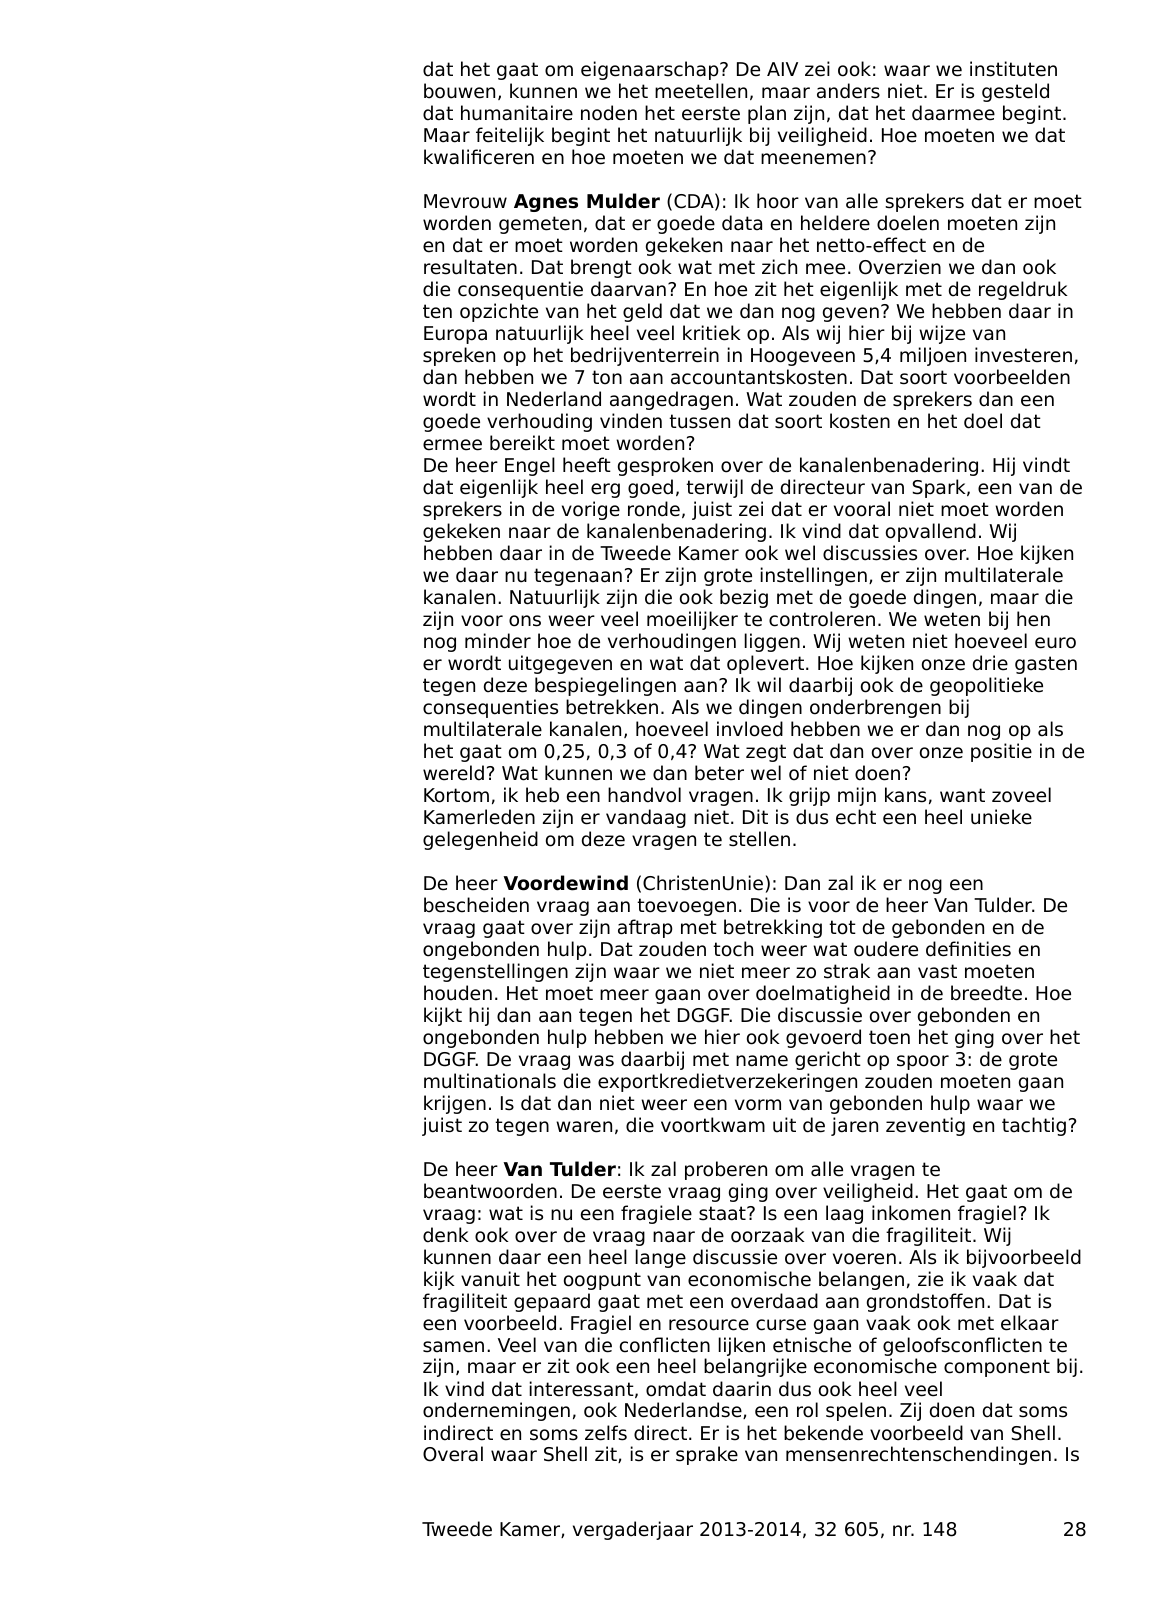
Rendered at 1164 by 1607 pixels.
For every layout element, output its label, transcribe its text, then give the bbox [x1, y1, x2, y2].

text Kortom, ik heb een handvol vragen. Ik grijp mijn kans, want zoveel Kamerleden zijn er vandaag niet. Dit is dus echt een heel unieke gelegenheid om deze vragen te stellen. [422, 784, 1087, 851]
text Mevrouw Agnes Mulder (CDA): Ik hoor van alle sprekers dat er moet worden gemeten, dat er goede data en heldere doelen moeten zijn en dat er moet worden gekeken naar het netto-effect en de resultaten. Dat brengt ook wat met zich mee. Overzien we dan ook die consequentie daarvan? En hoe zit het eigenlijk met de regeldruk ten opzichte van het geld dat we dan nog geven? We hebben daar in Europa natuurlijk heel veel kritiek op. Als wij hier bij wijze van spreken op het bedrijventerrein in Hoogeveen 5,4 miljoen investeren, dan hebben we 7 ton aan accountantskosten. Dat soort voorbeelden wordt in Nederland aangedragen. Wat zouden de sprekers dan een goede verhouding vinden tussen dat soort kosten en het doel dat ermee bereikt moet worden? [422, 191, 1087, 455]
text De heer Voordewind (ChristenUnie): Dan zal ik er nog een bescheiden vraag aan toevoegen. Die is voor de heer Van Tulder. De vraag gaat over zijn aftrap met betrekking tot de gebonden en de ongebonden hulp. Dat zouden toch weer wat oudere definities en tegenstellingen zijn waar we niet meer zo strak aan vast moeten houden. Het moet meer gaan over doelmatigheid in de breedte. Hoe kijkt hij dan aan tegen het DGGF. Die discussie over gebonden en ongebonden hulp hebben we hier ook gevoerd toen het ging over het DGGF. De vraag was daarbij met name gericht op spoor 3: de grote multinationals die exportkredietverzekeringen zouden moeten gaan krijgen. Is dat dan niet weer een vorm van gebonden hulp waar we juist zo tegen waren, die voortkwam uit de jaren zeventig en tachtig? [422, 873, 1087, 1136]
text De heer Engel heeft gesproken over de kanalenbenadering. Hij vindt dat eigenlijk heel erg goed, terwijl de directeur van Spark, een van de sprekers in de vorige ronde, juist zei dat er vooral niet moet worden gekeken naar de kanalenbenadering. Ik vind dat opvallend. Wij hebben daar in de Tweede Kamer ook wel discussies over. Hoe kijken we daar nu tegenaan? Er zijn grote instellingen, er zijn multilaterale kanalen. Natuurlijk zijn die ook bezig met de goede dingen, maar die zijn voor ons weer veel moeilijker te controleren. We weten bij hen nog minder hoe de verhoudingen liggen. Wij weten niet hoeveel euro er wordt uitgegeven en wat dat oplevert. Hoe kijken onze drie gasten tegen deze bespiegelingen aan? Ik wil daarbij ook de geopolitieke consequenties betrekken. Als we dingen onderbrengen bij multilaterale kanalen, hoeveel invloed hebben we er dan nog op als het gaat om 0,25, 0,3 of 0,4? Wat zegt dat dan over onze positie in de wereld? Wat kunnen we dan beter wel of niet doen? [422, 455, 1087, 784]
text De heer Van Tulder: Ik zal proberen om alle vragen te beantwoorden. De eerste vraag ging over veiligheid. Het gaat om de vraag: wat is nu een fragiele staat? Is een laag inkomen fragiel? Ik denk ook over de vraag naar de oorzaak van die fragiliteit. Wij kunnen daar een heel lange discussie over voeren. Als ik bijvoorbeeld kijk vanuit het oogpunt van economische belangen, zie ik vaak dat fragiliteit gepaard gaat met een overdaad aan grondstoffen. Dat is een voorbeeld. Fragiel en resource curse gaan vaak ook met elkaar samen. Veel van die conflicten lijken etnische of geloofsconflicten te zijn, maar er zit ook een heel belangrijke economische component bij. Ik vind dat interessant, omdat daarin dus ook heel veel ondernemingen, ook Nederlandse, een rol spelen. Zij doen dat soms indirect en soms zelfs direct. Er is het bekende voorbeeld van Shell. Overal waar Shell zit, is er sprake van mensenrechtenschendingen. Is [422, 1159, 1087, 1466]
text dat het gaat om eigenaarschap? De AIV zei ook: waar we instituten bouwen, kunnen we het meetellen, maar anders niet. Er is gesteld dat humanitaire noden het eerste plan zijn, dat het daarmee begint. Maar feitelijk begint het natuurlijk bij veiligheid. Hoe moeten we dat kwalificeren en hoe moeten we dat meenemen? [422, 59, 1087, 169]
